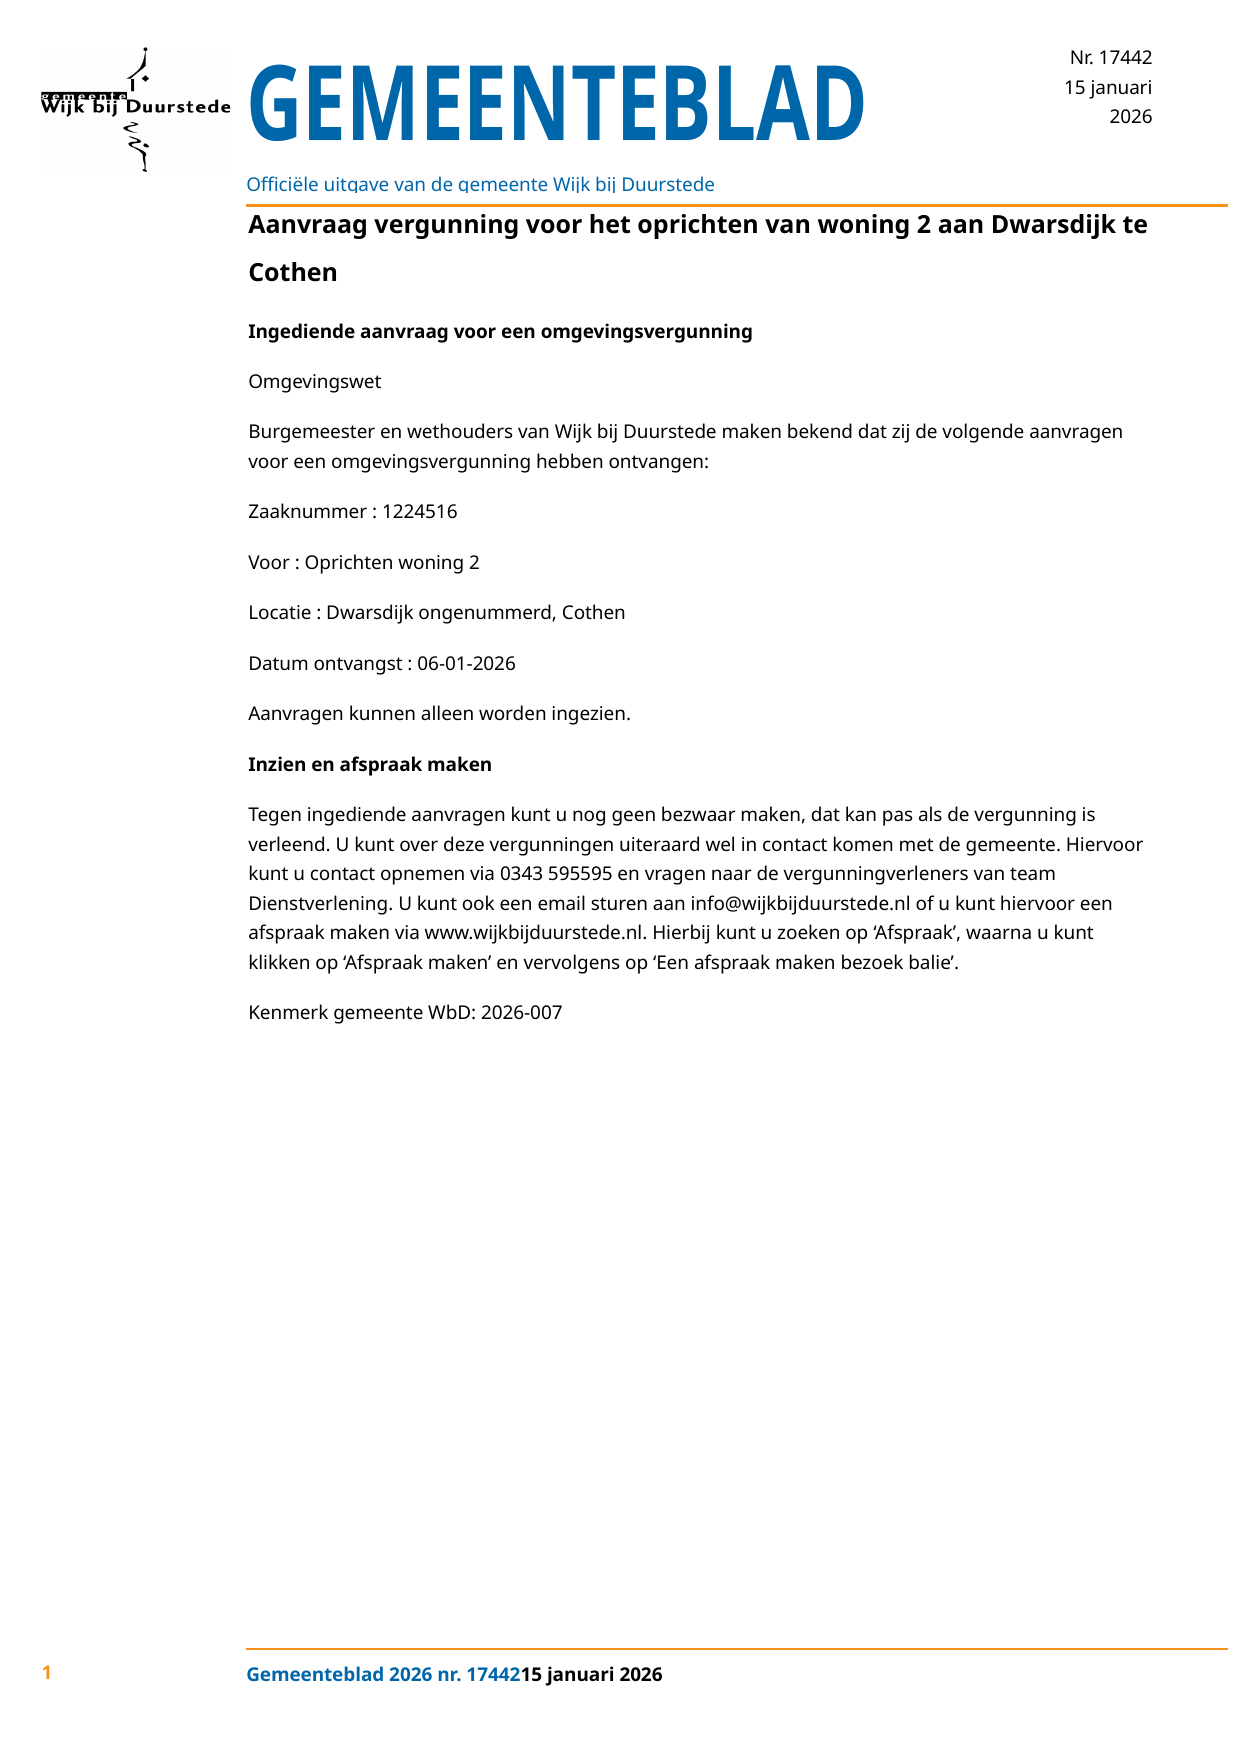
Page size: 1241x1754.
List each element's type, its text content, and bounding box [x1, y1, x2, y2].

text Aanvragen kunnen alleen worden ingezien. [248, 700, 1152, 726]
text Kenmerk gemeente WbD: 2026-007 [248, 999, 1152, 1025]
text Zaaknummer : 1224516 [248, 499, 1152, 524]
picture [41, 47, 231, 172]
text Datum ontvangst : 06-01-2026 [248, 650, 1152, 676]
text Omgevingswet [248, 368, 1152, 394]
text Ingediende aanvraag voor een omgevingsvergunning [248, 318, 1152, 344]
text Aanvraag vergunning voor het oprichten van woning 2 aan Dwarsdijk te Cothen [248, 207, 1152, 288]
text Locatie : Dwarsdijk ongenummerd, Cothen [248, 599, 1152, 625]
text Burgemeester en wethouders van Wijk bij Duurstede maken bekend dat zij de volgende aanvragen voor een omgevingsvergunning hebben ontvangen: [248, 419, 1152, 474]
text Tegen ingediende aanvragen kunt u nog geen bezwaar maken, dat kan pas als de vergunning is verleend. U kunt over deze vergunningen uiteraard wel in contact komen met de gemeente. Hiervoor kunt u contact opnemen via 0343 595595 en vragen naar de vergunningverleners van team Dienstverlening. U kunt ook een email sturen aan info@wijkbijduurstede.nl of u kunt hiervoor een afspraak maken via www.wijkbijduurstede.nl. Hierbij kunt u zoeken op ‘Afspraak’, waarna u kunt klikken op ‘Afspraak maken’ en vervolgens op ‘Een afspraak maken bezoek balie’. [248, 801, 1152, 975]
text Inzien en afspraak maken [248, 751, 1152, 777]
text Voor : Oprichten woning 2 [248, 549, 1152, 575]
